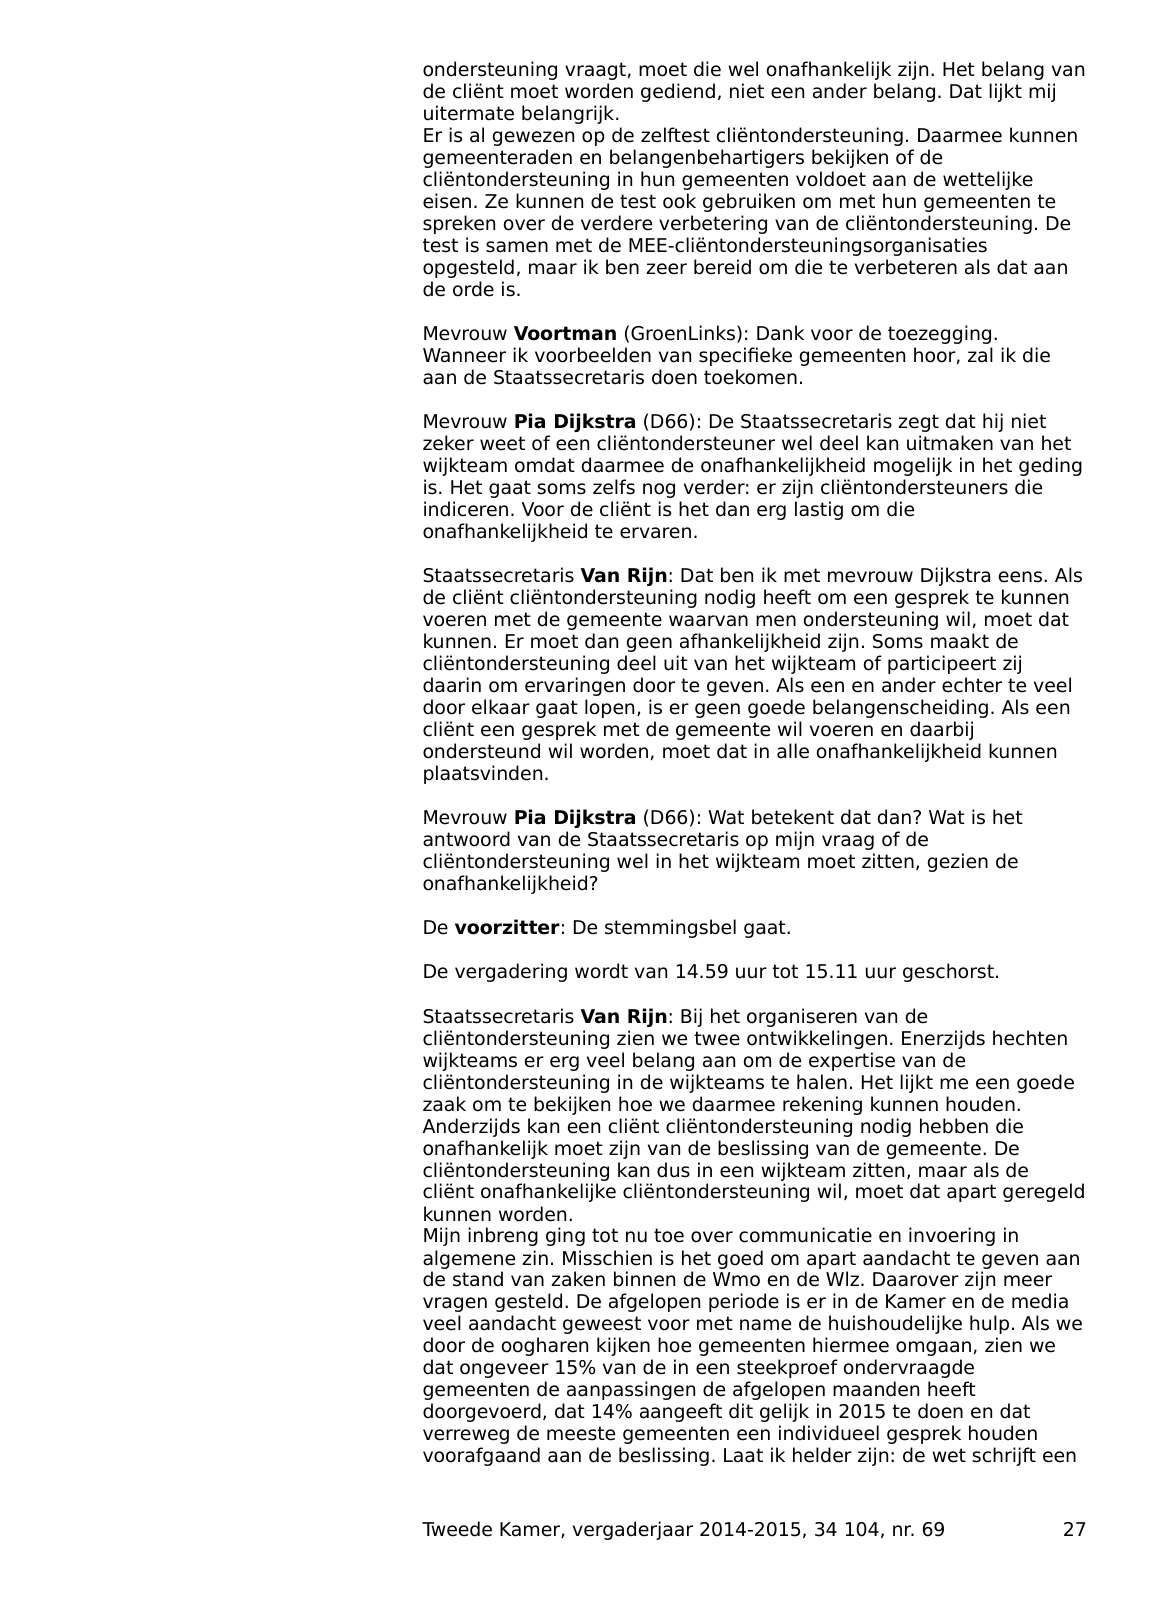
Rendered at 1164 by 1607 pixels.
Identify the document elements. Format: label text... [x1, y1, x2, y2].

text De voorzitter: De stemmingsbel gaat. [422, 917, 1087, 939]
text Er is al gewezen op de zelftest cliëntondersteuning. Daarmee kunnen gemeenteraden en belangenbehartigers bekijken of de cliëntondersteuning in hun gemeenten voldoet aan de wettelijke eisen. Ze kunnen de test ook gebruiken om met hun gemeenten te spreken over de verdere verbetering van de cliëntondersteuning. De test is samen met de MEE-cliëntondersteuningsorganisaties opgesteld, maar ik ben zeer bereid om die te verbeteren als dat aan de orde is. [422, 125, 1087, 301]
text Mijn inbreng ging tot nu toe over communicatie en invoering in algemene zin. Misschien is het goed om apart aandacht te geven aan de stand van zaken binnen de Wmo en de Wlz. Daarover zijn meer vragen gesteld. De afgelopen periode is er in de Kamer en de media veel aandacht geweest voor met name de huishoudelijke hulp. Als we door de oogharen kijken hoe gemeenten hiermee omgaan, zien we dat ongeveer 15% van de in een steekproef ondervraagde gemeenten de aanpassingen de afgelopen maanden heeft doorgevoerd, dat 14% aangeeft dit gelijk in 2015 te doen en dat verreweg de meeste gemeenten een individueel gesprek houden voorafgaand aan de beslissing. Laat ik helder zijn: de wet schrijft een [422, 1225, 1087, 1467]
text De vergadering wordt van 14.59 uur tot 15.11 uur geschorst. [422, 961, 1087, 983]
text ondersteuning vraagt, moet die wel onafhankelijk zijn. Het belang van de cliënt moet worden gediend, niet een ander belang. Dat lijkt mij uitermate belangrijk. [422, 59, 1087, 125]
text Mevrouw Pia Dijkstra (D66): De Staatssecretaris zegt dat hij niet zeker weet of een cliëntondersteuner wel deel kan uitmaken van het wijkteam omdat daarmee de onafhankelijkheid mogelijk in het geding is. Het gaat soms zelfs nog verder: er zijn cliëntondersteuners die indiceren. Voor de cliënt is het dan erg lastig om die onafhankelijkheid te ervaren. [422, 411, 1087, 543]
text Staatssecretaris Van Rijn: Bij het organiseren van de cliëntondersteuning zien we twee ontwikkelingen. Enerzijds hechten wijkteams er erg veel belang aan om de expertise van de cliëntondersteuning in de wijkteams te halen. Het lijkt me een goede zaak om te bekijken hoe we daarmee rekening kunnen houden. Anderzijds kan een cliënt cliëntondersteuning nodig hebben die onafhankelijk moet zijn van de beslissing van de gemeente. De cliëntondersteuning kan dus in een wijkteam zitten, maar als de cliënt onafhankelijke cliëntondersteuning wil, moet dat apart geregeld kunnen worden. [422, 1006, 1087, 1225]
text Mevrouw Voortman (GroenLinks): Dank voor de toezegging. Wanneer ik voorbeelden van specifieke gemeenten hoor, zal ik die aan de Staatssecretaris doen toekomen. [422, 323, 1087, 389]
text Staatssecretaris Van Rijn: Dat ben ik met mevrouw Dijkstra eens. Als de cliënt cliëntondersteuning nodig heeft om een gesprek te kunnen voeren met de gemeente waarvan men ondersteuning wil, moet dat kunnen. Er moet dan geen afhankelijkheid zijn. Soms maakt de cliëntondersteuning deel uit van het wijkteam of participeert zij daarin om ervaringen door te geven. Als een en ander echter te veel door elkaar gaat lopen, is er geen goede belangenscheiding. Als een cliënt een gesprek met de gemeente wil voeren en daarbij ondersteund wil worden, moet dat in alle onafhankelijkheid kunnen plaatsvinden. [422, 565, 1087, 785]
text Mevrouw Pia Dijkstra (D66): Wat betekent dat dan? Wat is het antwoord van de Staatssecretaris op mijn vraag of de cliëntondersteuning wel in het wijkteam moet zitten, gezien de onafhankelijkheid? [422, 807, 1087, 895]
